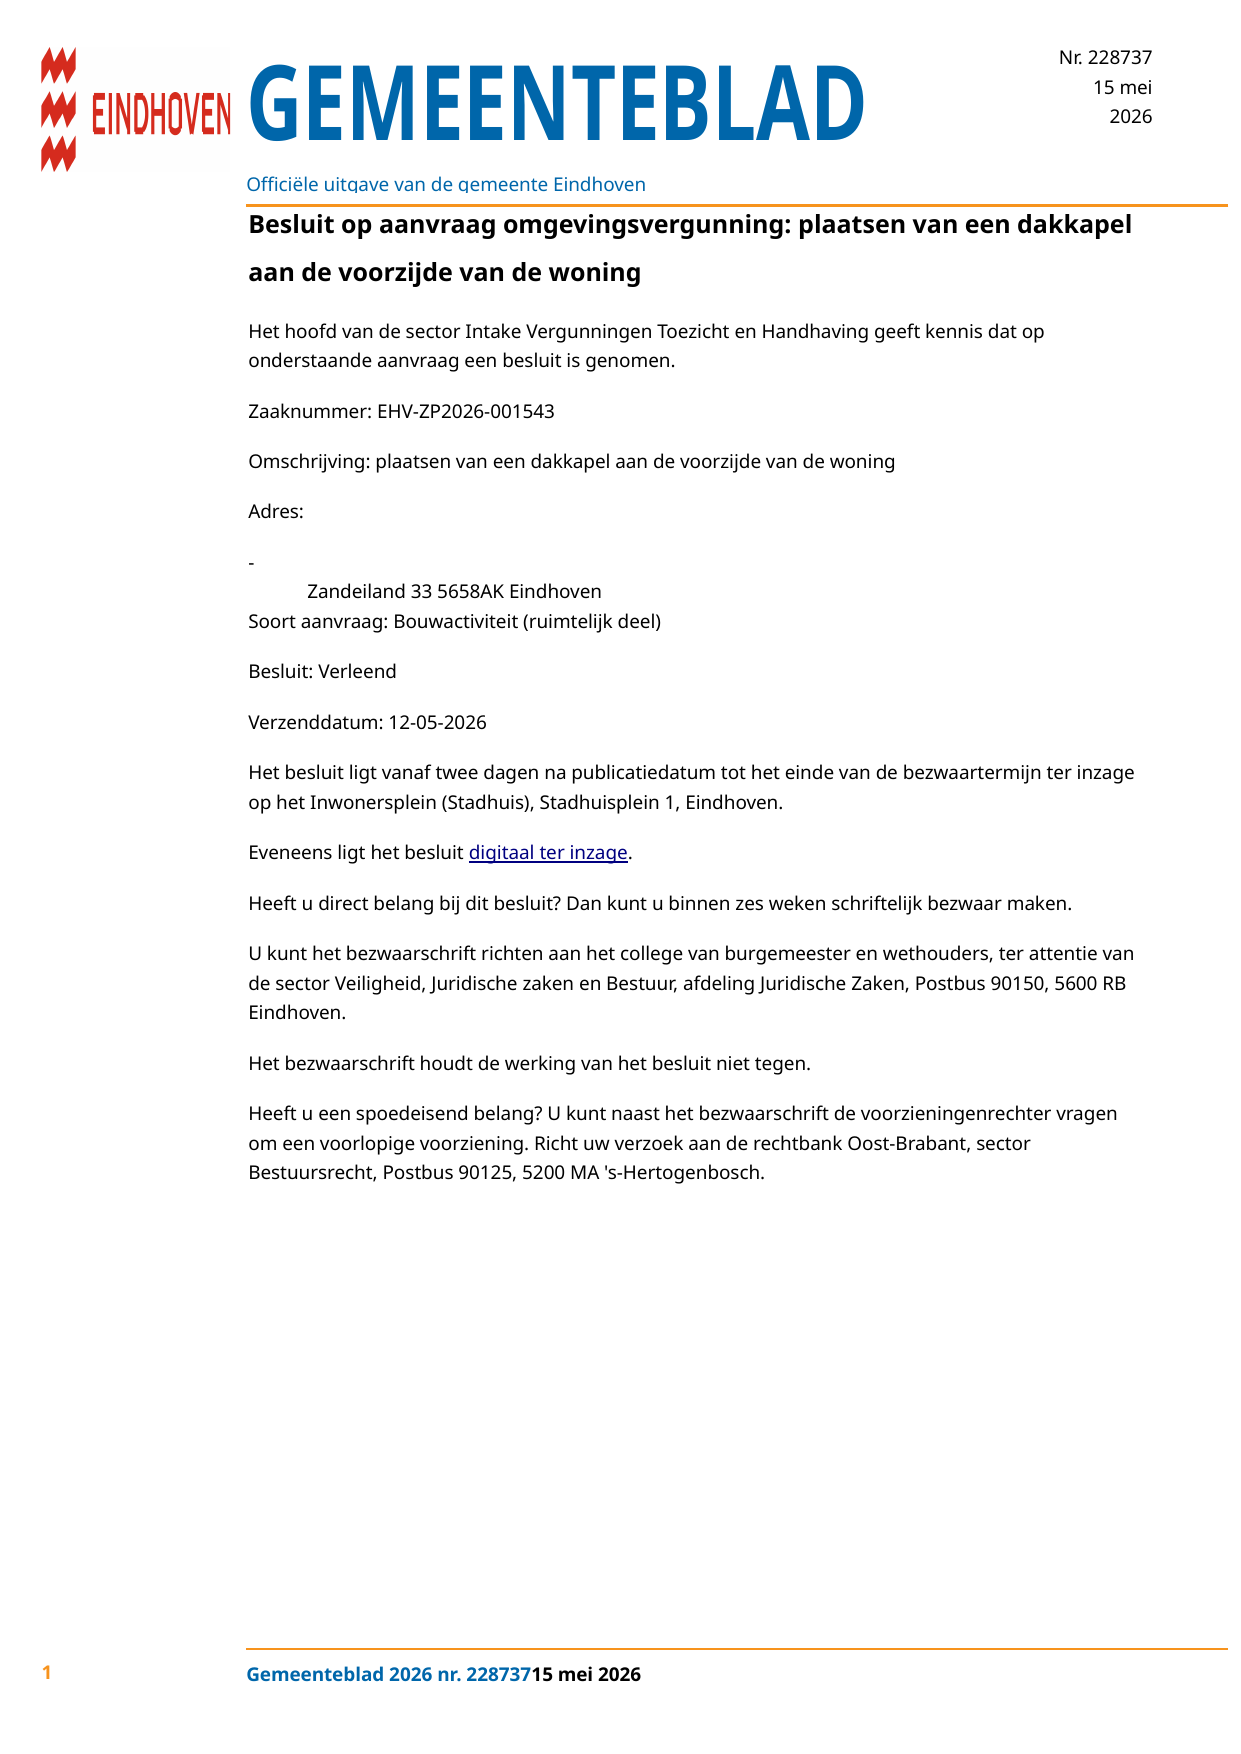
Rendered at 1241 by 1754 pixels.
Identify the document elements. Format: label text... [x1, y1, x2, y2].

text Het besluit ligt vanaf twee dagen na publicatiedatum tot het einde van de bezwaartermijn ter inzage op het Inwonersplein (Stadhuis), Stadhuisplein 1, Eindhoven. [248, 759, 1152, 815]
text Besluit op aanvraag omgevingsvergunning: plaatsen van een dakkapel aan de voorzijde van de woning [248, 207, 1152, 288]
text Heeft u een spoedeisend belang? U kunt naast het bezwaarschrift de voorzieningenrechter vragen om een voorlopige voorziening. Richt uw verzoek aan de rechtbank Oost-Brabant, sector Bestuursrecht, Postbus 90125, 5200 MA 's-Hertogenbosch. [248, 1100, 1152, 1185]
text Het hoofd van de sector Intake Vergunningen Toezicht en Handhaving geeft kennis dat op onderstaande aanvraag een besluit is genomen. [248, 318, 1152, 373]
text Soort aanvraag: Bouwactiviteit (ruimtelijk deel) [248, 608, 1152, 634]
text U kunt het bezwaarschrift richten aan het college van burgemeester en wethouders, ter attentie van de sector Veiligheid, Juridische zaken en Bestuur, afdeling Juridische Zaken, Postbus 90150, 5600 RB Eindhoven. [248, 940, 1152, 1025]
text Het bezwaarschrift houdt de werking van het besluit niet tegen. [248, 1050, 1152, 1076]
list Zandeiland 33 5658AK Eindhoven [248, 579, 1152, 604]
text Verzenddatum: 12-05-2026 [248, 709, 1152, 735]
text Zaaknummer: EHV-ZP2026-001543 [248, 398, 1152, 424]
text Heeft u direct belang bij dit besluit? Dan kunt u binnen zes weken schriftelijk bezwaar maken. [248, 890, 1152, 916]
text Eveneens ligt het besluit digitaal ter inzage. [248, 839, 1152, 865]
picture [41, 47, 231, 172]
text Adres: [248, 499, 1152, 524]
text Besluit: Verleend [248, 659, 1152, 684]
text Omschrijving: plaatsen van een dakkapel aan de voorzijde van de woning [248, 448, 1152, 474]
